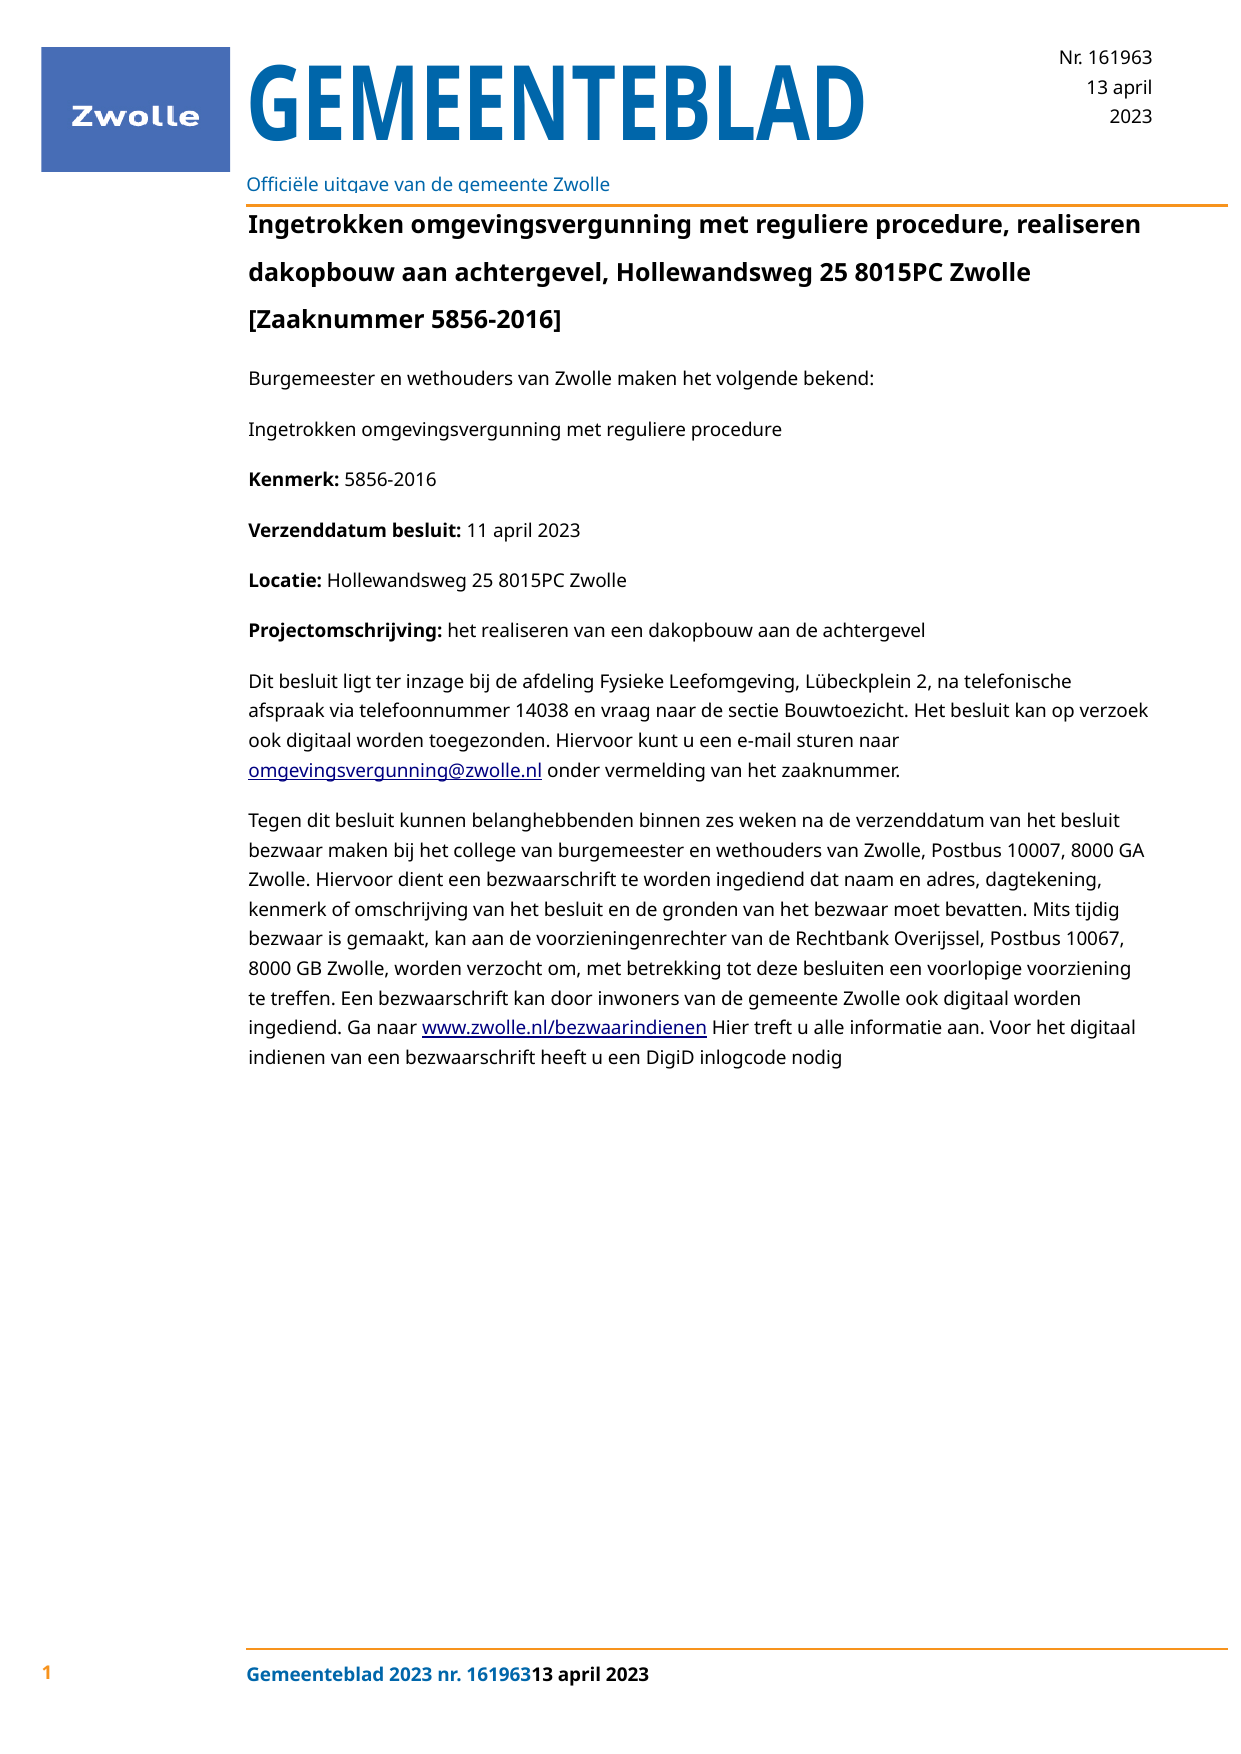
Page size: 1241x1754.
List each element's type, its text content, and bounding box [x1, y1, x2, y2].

text Projectomschrijving: het realiseren van een dakopbouw aan de achtergevel [248, 618, 1152, 643]
text Dit besluit ligt ter inzage bij de afdeling Fysieke Leefomgeving, Lübeckplein 2, na telefonische afspraak via telefoonnummer 14038 en vraag naar de sectie Bouwtoezicht. Het besluit kan op verzoek ook digitaal worden toegezonden. Hiervoor kunt u een e-mail sturen naar omgevingsvergunning@zwolle.nl onder vermelding van het zaaknummer. [248, 668, 1152, 782]
text Locatie: Hollewandsweg 25 8015PC Zwolle [248, 567, 1152, 593]
picture [41, 47, 231, 172]
text Burgemeester en wethouders van Zwolle maken het volgende bekend: [248, 366, 1152, 391]
text Ingetrokken omgevingsvergunning met reguliere procedure [248, 416, 1152, 442]
text Verzenddatum besluit: 11 april 2023 [248, 517, 1152, 542]
text Tegen dit besluit kunnen belanghebbenden binnen zes weken na de verzenddatum van het besluit bezwaar maken bij het college van burgemeester en wethouders van Zwolle, Postbus 10007, 8000 GA Zwolle. Hiervoor dient een bezwaarschrift te worden ingediend dat naam en adres, dagtekening, kenmerk of omschrijving van het besluit en de gronden van het bezwaar moet bevatten. Mits tijdig bezwaar is gemaakt, kan aan de voorzieningenrechter van de Rechtbank Overijssel, Postbus 10067, 8000 GB Zwolle, worden verzocht om, met betrekking tot deze besluiten een voorlopige voorziening te treffen. Een bezwaarschrift kan door inwoners van de gemeente Zwolle ook digitaal worden ingediend. Ga naar www.zwolle.nl/bezwaarindienen Hier treft u alle informatie aan. Voor het digitaal indienen van een bezwaarschrift heeft u een DigiD inlogcode nodig [248, 807, 1152, 1069]
text Kenmerk: 5856-2016 [248, 466, 1152, 492]
text Ingetrokken omgevingsvergunning met reguliere procedure, realiseren dakopbouw aan achtergevel, Hollewandsweg 25 8015PC Zwolle [Zaaknummer 5856-2016] [248, 207, 1152, 336]
